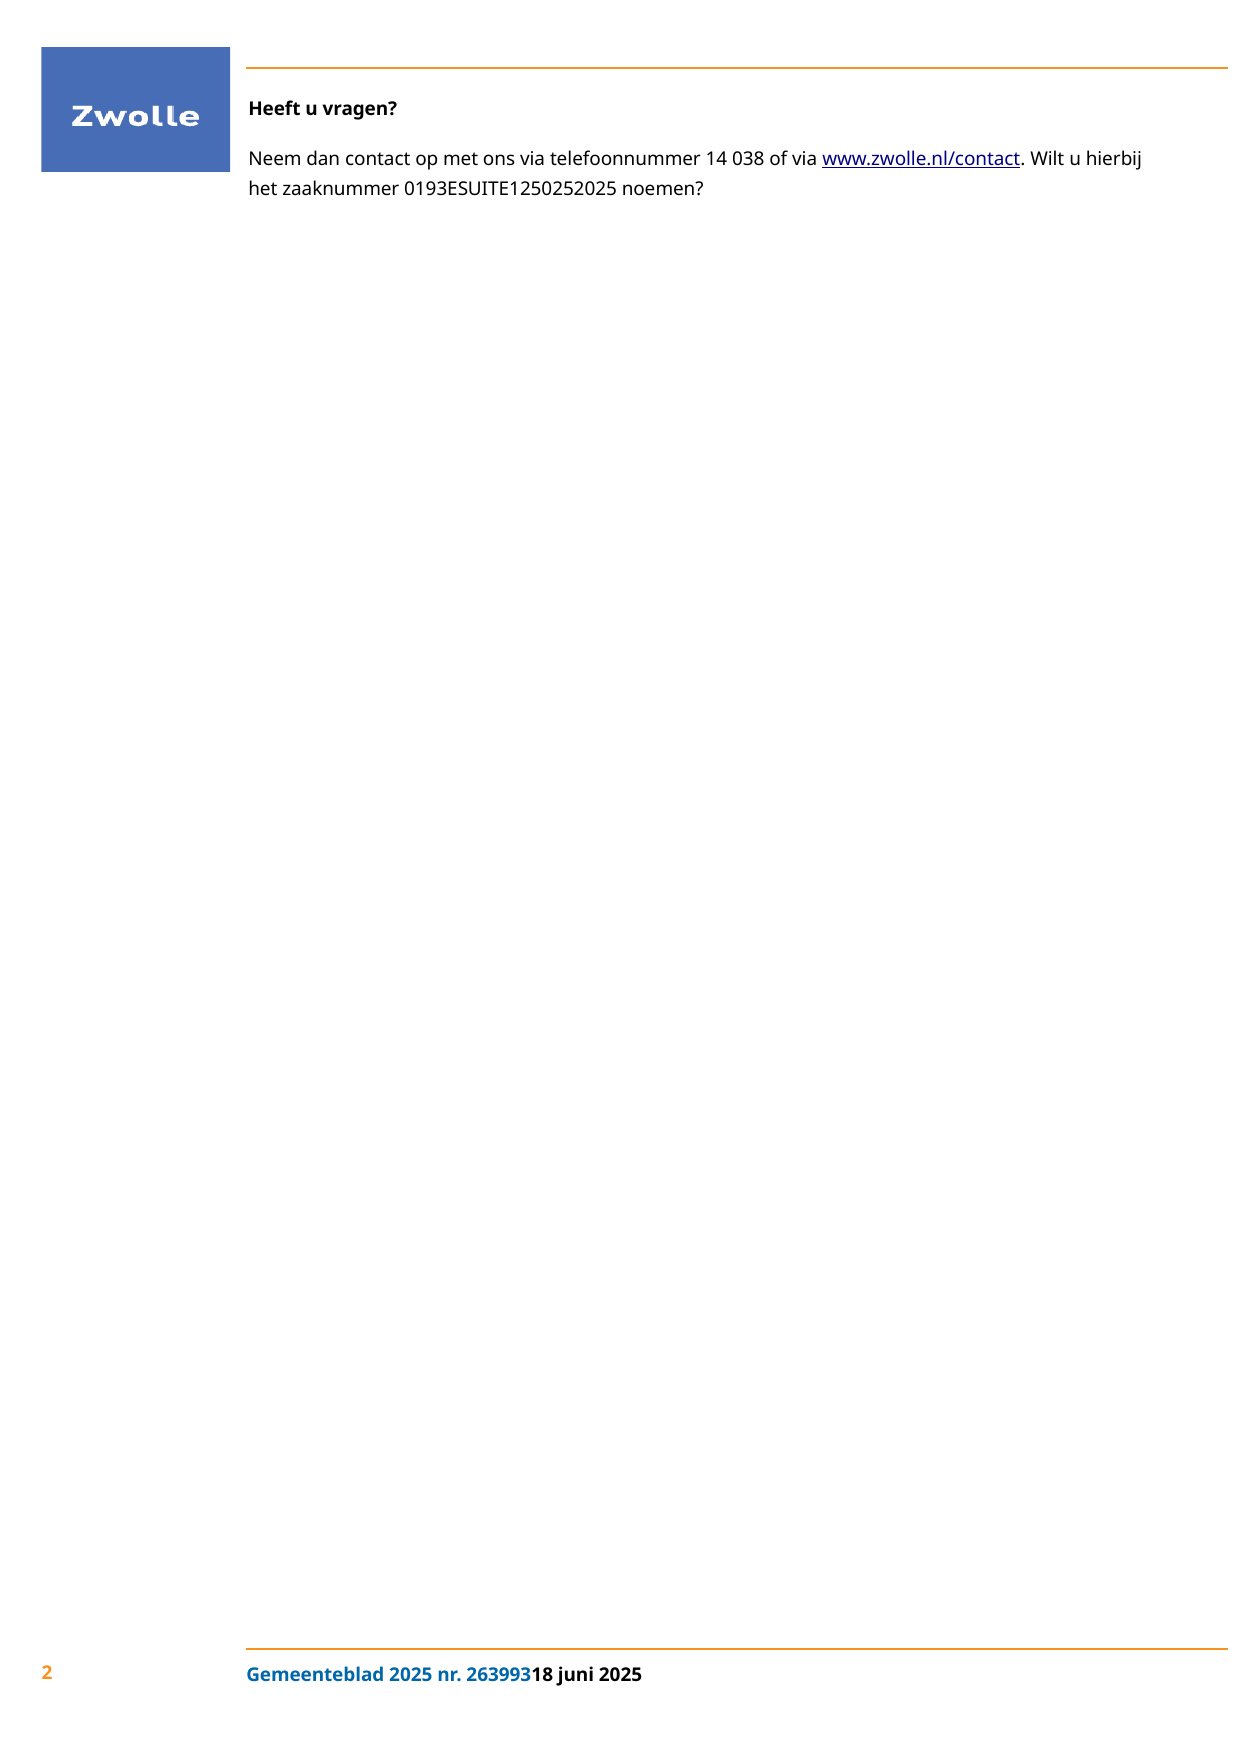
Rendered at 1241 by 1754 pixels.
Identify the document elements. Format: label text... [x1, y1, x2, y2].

picture [41, 47, 231, 172]
text Neem dan contact op met ons via telefoonnummer 14 038 of via www.zwolle.nl/contact. Wilt u hierbij het zaaknummer 0193ESUITE1250252025 noemen? [248, 145, 1152, 201]
text Heeft u vragen? [248, 95, 1152, 121]
